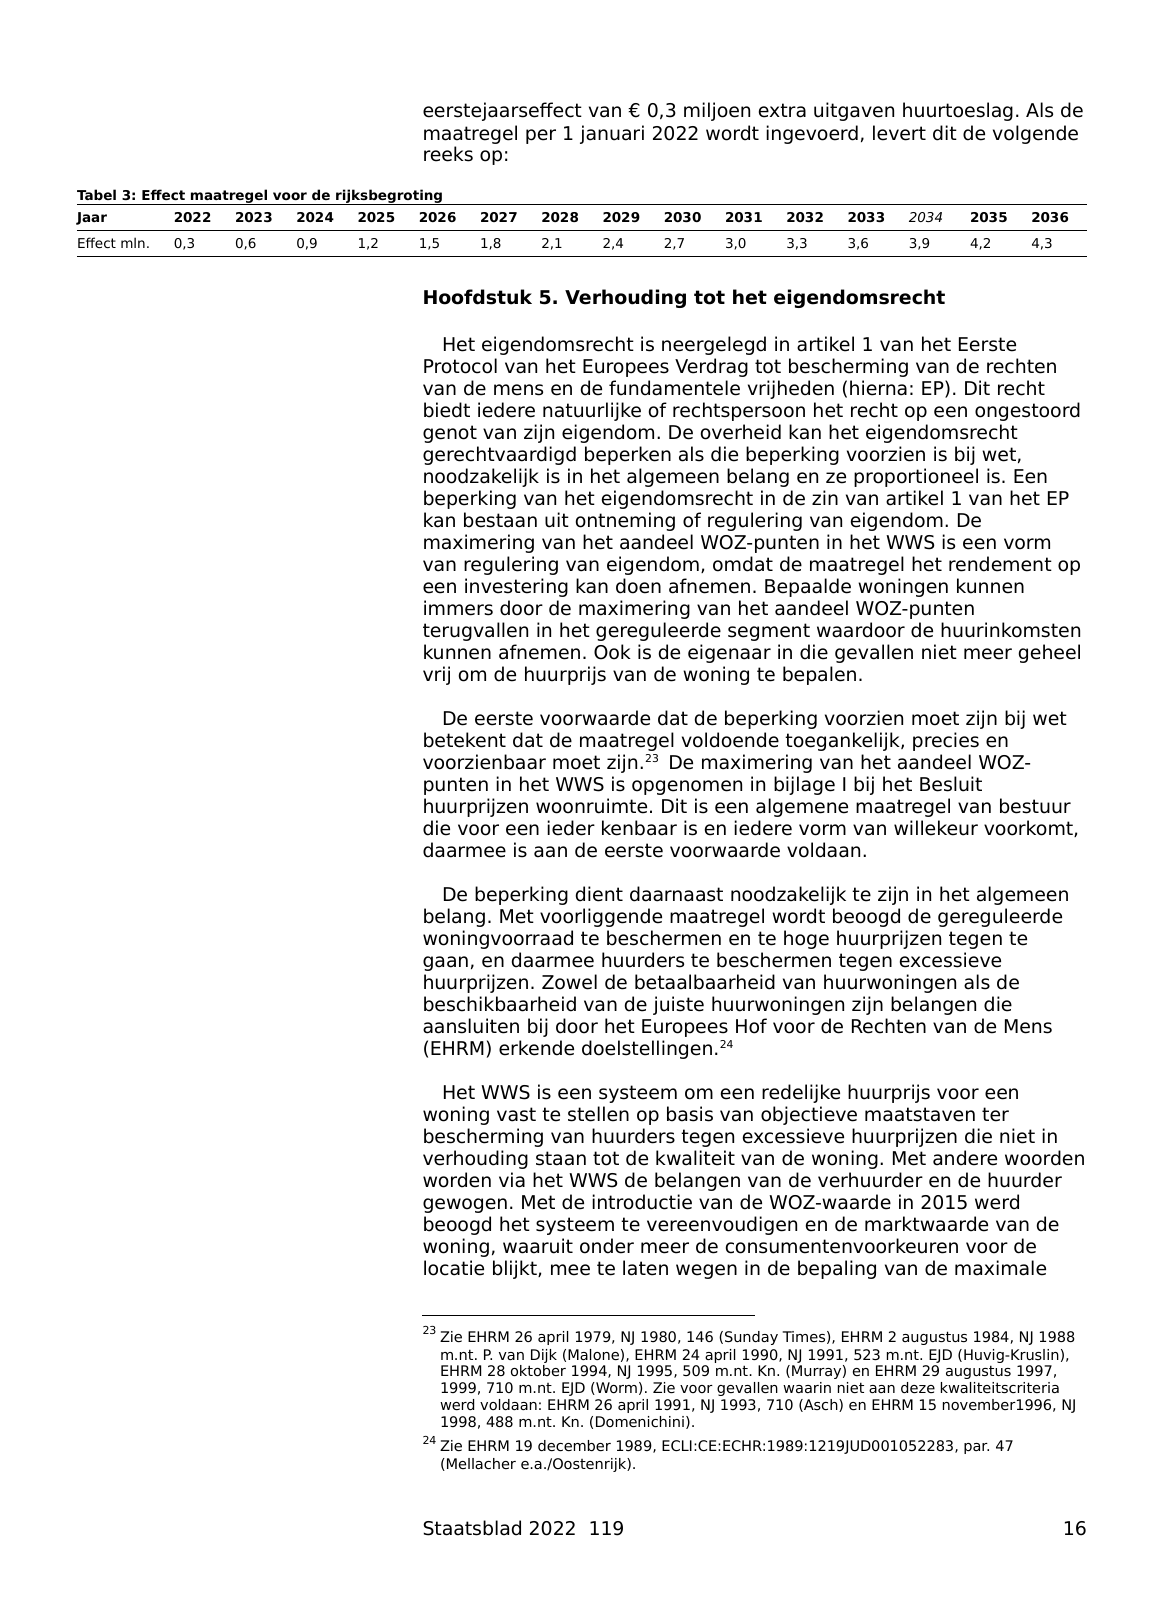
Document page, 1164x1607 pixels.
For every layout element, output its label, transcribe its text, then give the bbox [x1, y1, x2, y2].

text Het WWS is een systeem om een redelijke huurprijs voor een woning vast te stellen op basis van objectieve maatstaven ter bescherming van huurders tegen excessieve huurprijzen die niet in verhouding staan tot de kwaliteit van de woning. Met andere woorden worden via het WWS de belangen van de verhuurder en de huurder gewogen. Met de introductie van de WOZ-waarde in 2015 werd beoogd het systeem te vereenvoudigen en de marktwaarde van de woning, waaruit onder meer de consumentenvoorkeuren voor de locatie blijkt, mee te laten wegen in de bepaling van de maximale [422, 1082, 1087, 1280]
text Zie EHRM 26 april 1979, NJ 1980, 146 (Sunday Times), EHRM 2 augustus 1984, NJ 1988 m.nt. P. van Dijk (Malone), EHRM 24 april 1990, NJ 1991, 523 m.nt. EJD (Huvig-Kruslin), EHRM 28 oktober 1994, NJ 1995, 509 m.nt. Kn. (Murray) en EHRM 29 augustus 1997, 1999, 710 m.nt. EJD (Worm). Zie voor gevallen waarin niet aan deze kwaliteitscriteria werd voldaan: EHRM 26 april 1991, NJ 1993, 710 (Asch) en EHRM 15 november1996, NJ 1998, 488 m.nt. Kn. (Domenichini). [422, 1324, 1087, 1431]
table_cell 2033 [841, 205, 903, 230]
text Het eigendomsrecht is neergelegd in artikel 1 van het Eerste Protocol van het Europees Verdrag tot bescherming van de rechten van de mens en de fundamentele vrijheden (hierna: EP). Dit recht biedt iedere natuurlijke of rechtspersoon het recht op een ongestoord genot van zijn eigendom. De overheid kan het eigendomsrecht gerechtvaardigd beperken als die beperking voorzien is bij wet, noodzakelijk is in het algemeen belang en ze proportioneel is. Een beperking van het eigendomsrecht in de zin van artikel 1 van het EP kan bestaan uit ontneming of regulering van eigendom. De maximering van het aandeel WOZ-punten in het WWS is een vorm van regulering van eigendom, omdat de maatregel het rendement op een investering kan doen afnemen. Bepaalde woningen kunnen immers door de maximering van het aandeel WOZ-punten terugvallen in het gereguleerde segment waardoor de huurinkomsten kunnen afnemen. Ook is de eigenaar in die gevallen niet meer geheel vrij om de huurprijs van de woning te bepalen. [422, 334, 1087, 686]
table_cell 3,3 [780, 231, 841, 256]
table_cell 2,7 [658, 231, 719, 256]
text De eerste voorwaarde dat de beperking voorzien moet zijn bij wet betekent dat de maatregel voldoende toegankelijk, precies en voorzienbaar moet zijn. De maximering van het aandeel WOZ-punten in het WWS is opgenomen in bijlage I bij het Besluit huurprijzen woonruimte. Dit is een algemene maatregel van bestuur die voor een ieder kenbaar is en iedere vorm van willekeur voorkomt, daarmee is aan de eerste voorwaarde voldaan. [422, 708, 1087, 862]
table_cell 2025 [351, 205, 413, 230]
table_cell 2034 [903, 205, 964, 230]
table_cell 3,0 [719, 231, 780, 256]
table_cell 2031 [719, 205, 780, 230]
table_cell 2024 [290, 205, 351, 230]
text eerstejaarseffect van € 0,3 miljoen extra uitgaven huurtoeslag. Als de maatregel per 1 januari 2022 wordt ingevoerd, levert dit de volgende reeks op: [422, 100, 1087, 166]
text Zie EHRM 19 december 1989, ECLI:CE:ECHR:1989:1219JUD001052283, par. 47 (Mellacher e.a./Oostenrijk). [422, 1434, 1087, 1473]
table_cell 2,1 [535, 231, 596, 256]
table_cell 2027 [474, 205, 535, 230]
text De beperking dient daarnaast noodzakelijk te zijn in het algemeen belang. Met voorliggende maatregel wordt beoogd de gereguleerde woningvoorraad te beschermen en te hoge huurprijzen tegen te gaan, en daarmee huurders te beschermen tegen excessieve huurprijzen. Zowel de betaalbaarheid van huurwoningen als de beschikbaarheid van de juiste huurwoningen zijn belangen die aansluiten bij door het Europees Hof voor de Rechten van de Mens (EHRM) erkende doelstellingen. [422, 884, 1087, 1060]
table_cell 2026 [413, 205, 474, 230]
table_cell 2029 [596, 205, 658, 230]
table_cell 2022 [168, 205, 229, 230]
table_cell 3,6 [841, 231, 903, 256]
table_cell 0,3 [168, 231, 229, 256]
table_cell 2036 [1025, 205, 1087, 230]
table_cell 0,9 [290, 231, 351, 256]
table_cell 4,3 [1025, 231, 1087, 256]
subtitle Hoofdstuk 5. Verhouding tot het eigendomsrecht [422, 287, 1087, 309]
table_cell 1,8 [474, 231, 535, 256]
table_cell 2028 [535, 205, 596, 230]
table_cell Jaar [77, 205, 168, 230]
table_cell 3,9 [903, 231, 964, 256]
table_header Tabel 3: Effect maatregel voor de rijksbegroting [77, 188, 1087, 204]
table_cell 0,6 [229, 231, 290, 256]
table_cell 4,2 [964, 231, 1025, 256]
table_cell 1,5 [413, 231, 474, 256]
table_cell 2030 [658, 205, 719, 230]
table_cell 1,2 [351, 231, 413, 256]
table_cell 2035 [964, 205, 1025, 230]
table_cell 2,4 [596, 231, 658, 256]
table_cell 2023 [229, 205, 290, 230]
table_cell 2032 [780, 205, 841, 230]
table_cell Effect mln. [77, 231, 168, 256]
